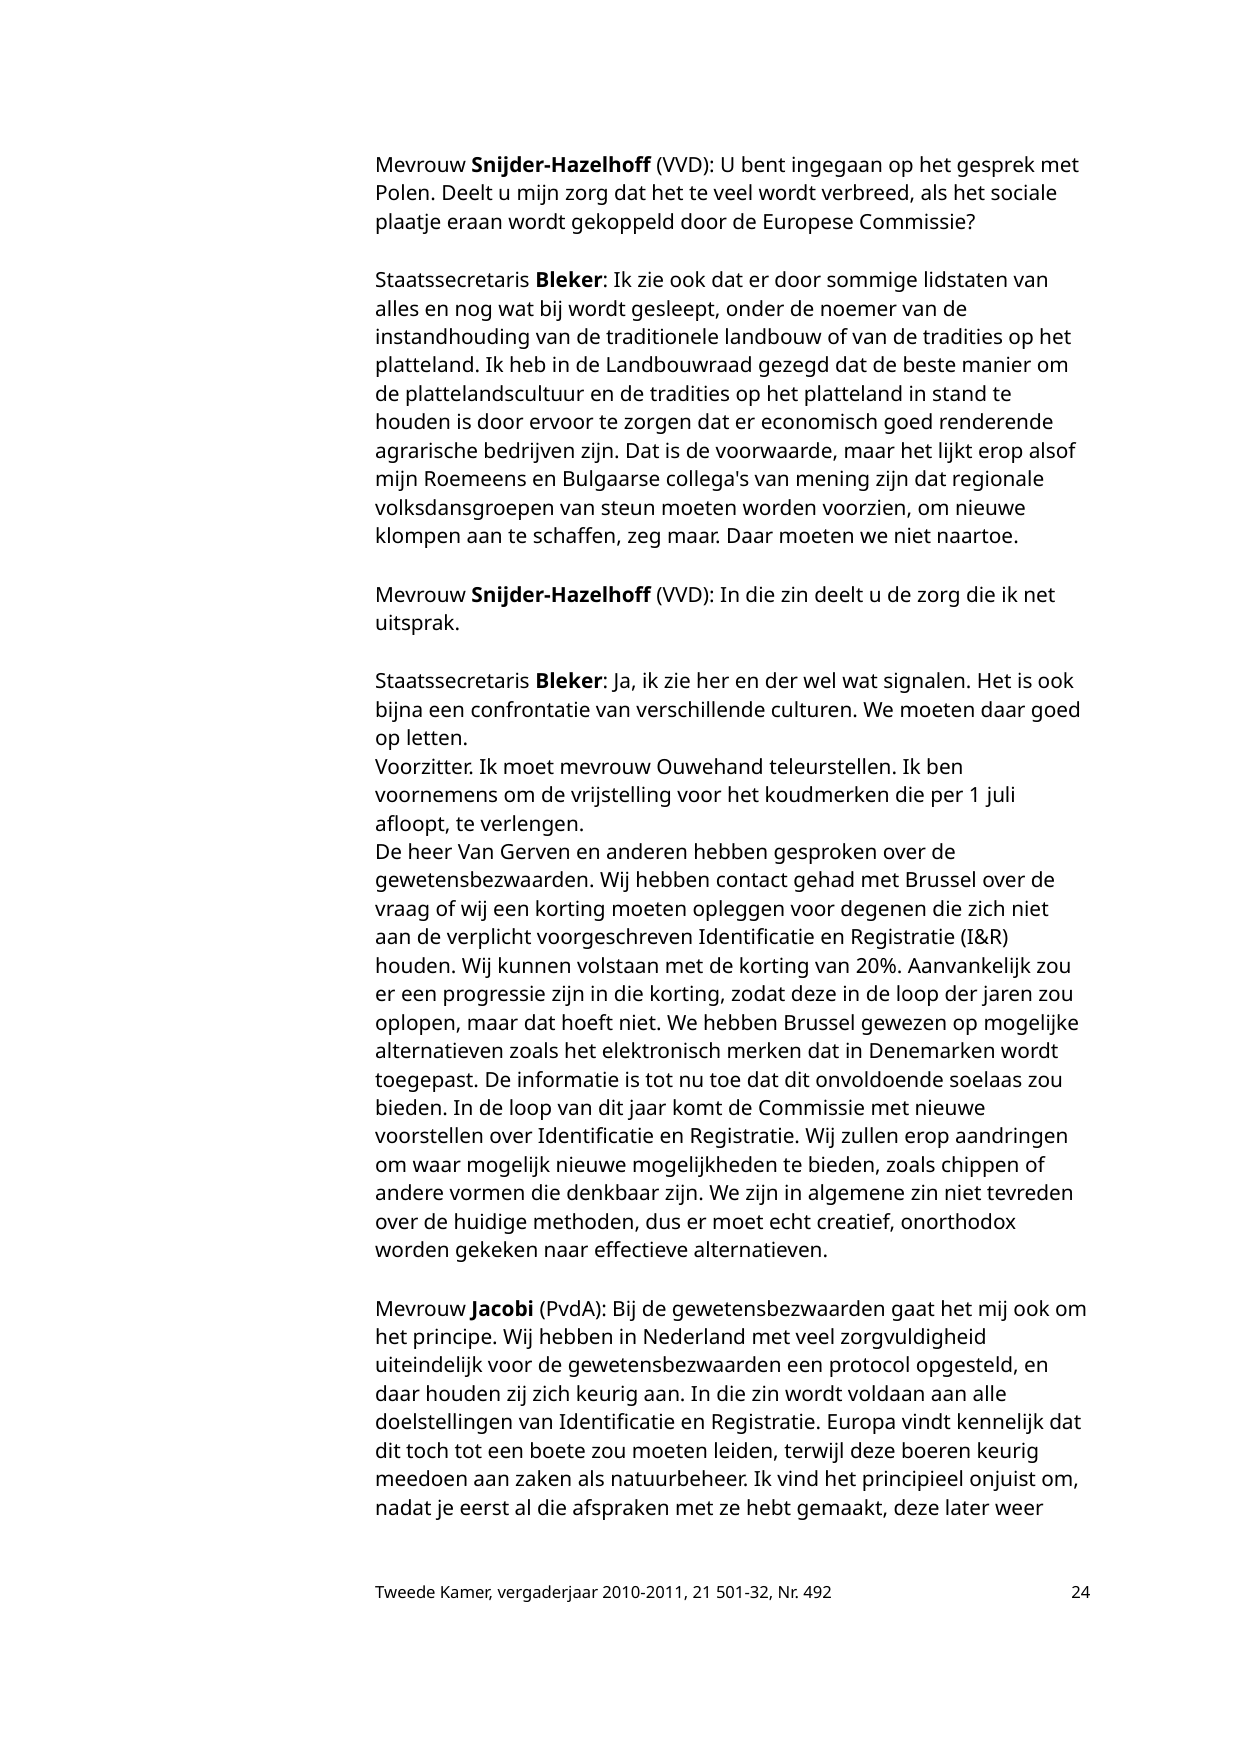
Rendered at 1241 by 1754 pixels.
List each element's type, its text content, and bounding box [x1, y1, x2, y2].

text Mevrouw Snijder-Hazelhoff (VVD): U bent ingegaan op het gesprek met Polen. Deelt u mijn zorg dat het te veel wordt verbreed, als het sociale plaatje eraan wordt gekoppeld door de Europese Commissie? [375, 150, 1090, 235]
text Staatssecretaris Bleker: Ik zie ook dat er door sommige lidstaten van alles en nog wat bij wordt gesleept, onder de noemer van de instandhouding van de traditionele landbouw of van de tradities op het platteland. Ik heb in de Landbouwraad gezegd dat de beste manier om de plattelandscultuur en de tradities op het platteland in stand te houden is door ervoor te zorgen dat er economisch goed renderende agrarische bedrijven zijn. Dat is de voorwaarde, maar het lijkt erop alsof mijn Roemeens en Bulgaarse collega's van mening zijn dat regionale volksdansgroepen van steun moeten worden voorzien, om nieuwe klompen aan te schaffen, zeg maar. Daar moeten we niet naartoe. [375, 265, 1090, 550]
text Voorzitter. Ik moet mevrouw Ouwehand teleurstellen. Ik ben voornemens om de vrijstelling voor het koudmerken die per 1 juli afloopt, te verlengen. [375, 752, 1090, 837]
text Mevrouw Jacobi (PvdA): Bij de gewetensbezwaarden gaat het mij ook om het principe. Wij hebben in Nederland met veel zorgvuldigheid uiteindelijk voor de gewetensbezwaarden een protocol opgesteld, en daar houden zij zich keurig aan. In die zin wordt voldaan aan alle doelstellingen van Identificatie en Registratie. Europa vindt kennelijk dat dit toch tot een boete zou moeten leiden, terwijl deze boeren keurig meedoen aan zaken als natuurbeheer. Ik vind het principieel onjuist om, nadat je eerst al die afspraken met ze hebt gemaakt, deze later weer [375, 1294, 1090, 1521]
text De heer Van Gerven en anderen hebben gesproken over de gewetensbezwaarden. Wij hebben contact gehad met Brussel over de vraag of wij een korting moeten opleggen voor degenen die zich niet aan de verplicht voorgeschreven Identificatie en Registratie (I&R) houden. Wij kunnen volstaan met de korting van 20%. Aanvankelijk zou er een progressie zijn in die korting, zodat deze in de loop der jaren zou oplopen, maar dat hoeft niet. We hebben Brussel gewezen op mogelijke alternatieven zoals het elektronisch merken dat in Denemarken wordt toegepast. De informatie is tot nu toe dat dit onvoldoende soelaas zou bieden. In de loop van dit jaar komt de Commissie met nieuwe voorstellen over Identificatie en Registratie. Wij zullen erop aandringen om waar mogelijk nieuwe mogelijkheden te bieden, zoals chippen of andere vormen die denkbaar zijn. We zijn in algemene zin niet tevreden over de huidige methoden, dus er moet echt creatief, onorthodox worden gekeken naar effectieve alternatieven. [375, 837, 1090, 1264]
text Staatssecretaris Bleker: Ja, ik zie her en der wel wat signalen. Het is ook bijna een confrontatie van verschillende culturen. We moeten daar goed op letten. [375, 667, 1090, 752]
text Mevrouw Snijder-Hazelhoff (VVD): In die zin deelt u de zorg die ik net uitsprak. [375, 580, 1090, 637]
